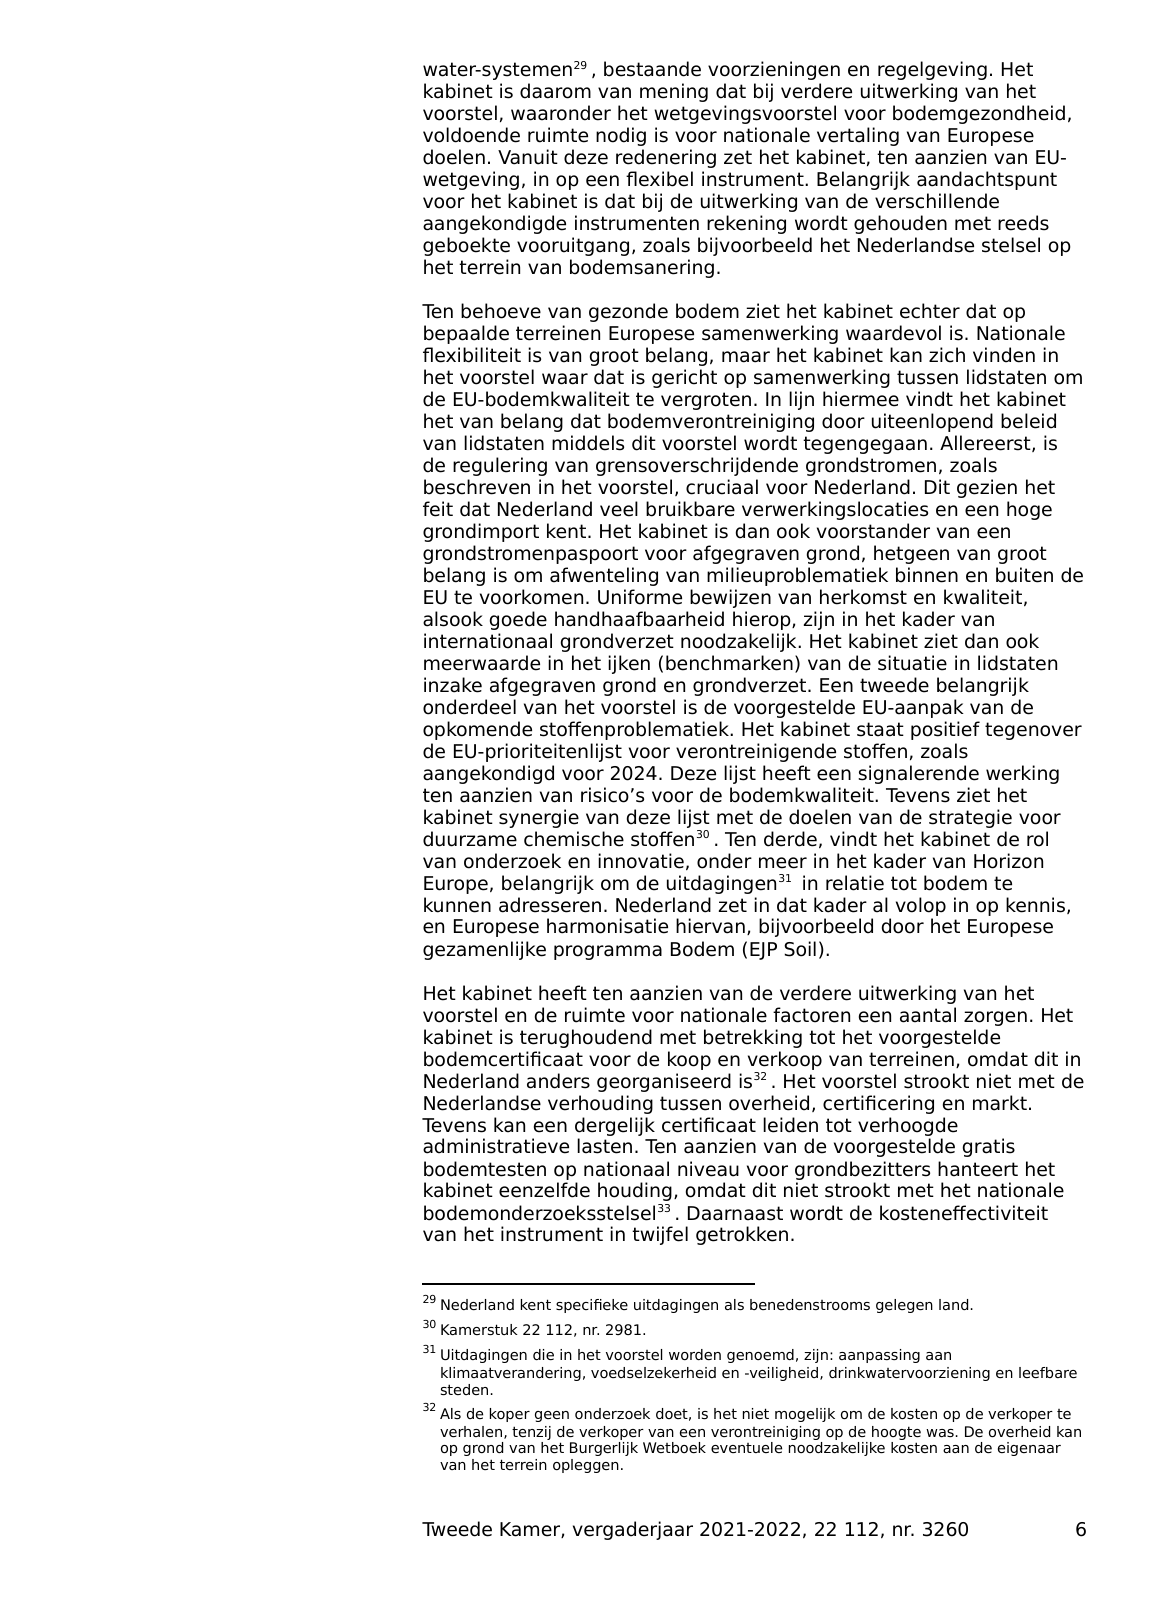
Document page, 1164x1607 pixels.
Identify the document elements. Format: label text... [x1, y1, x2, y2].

text Als de koper geen onderzoek doet, is het niet mogelijk om de kosten op de verkoper te verhalen, tenzij de verkoper van een verontreiniging op de hoogte was. De overheid kan op grond van het Burgerlijk Wetboek eventuele noodzakelijke kosten aan de eigenaar van het terrein opleggen. [422, 1402, 1087, 1474]
text Het kabinet heeft ten aanzien van de verdere uitwerking van het voorstel en de ruimte voor nationale factoren een aantal zorgen. Het kabinet is terughoudend met betrekking tot het voorgestelde bodemcertificaat voor de koop en verkoop van terreinen, omdat dit in Nederland anders georganiseerd is. Het voorstel strookt niet met de Nederlandse verhouding tussen overheid, certificering en markt. Tevens kan een dergelijk certificaat leiden tot verhoogde administratieve lasten. Ten aanzien van de voorgestelde gratis bodemtesten op nationaal niveau voor grondbezitters hanteert het kabinet eenzelfde houding, omdat dit niet strookt met het nationale bodemonderzoeksstelsel. Daarnaast wordt de kosteneffectiviteit van het instrument in twijfel getrokken. [422, 983, 1087, 1246]
text water-systemen, bestaande voorzieningen en regelgeving. Het kabinet is daarom van mening dat bij verdere uitwerking van het voorstel, waaronder het wetgevingsvoorstel voor bodemgezondheid, voldoende ruimte nodig is voor nationale vertaling van Europese doelen. Vanuit deze redenering zet het kabinet, ten aanzien van EU-wetgeving, in op een flexibel instrument. Belangrijk aandachtspunt voor het kabinet is dat bij de uitwerking van de verschillende aangekondigde instrumenten rekening wordt gehouden met reeds geboekte vooruitgang, zoals bijvoorbeeld het Nederlandse stelsel op het terrein van bodemsanering. [422, 59, 1087, 279]
text Nederland kent specifieke uitdagingen als benedenstrooms gelegen land. [422, 1293, 1087, 1315]
text Ten behoeve van gezonde bodem ziet het kabinet echter dat op bepaalde terreinen Europese samenwerking waardevol is. Nationale flexibiliteit is van groot belang, maar het kabinet kan zich vinden in het voorstel waar dat is gericht op samenwerking tussen lidstaten om de EU-bodemkwaliteit te vergroten. In lijn hiermee vindt het kabinet het van belang dat bodemverontreiniging door uiteenlopend beleid van lidstaten middels dit voorstel wordt tegengegaan. Allereerst, is de regulering van grensoverschrijdende grondstromen, zoals beschreven in het voorstel, cruciaal voor Nederland. Dit gezien het feit dat Nederland veel bruikbare verwerkingslocaties en een hoge grondimport kent. Het kabinet is dan ook voorstander van een grondstromenpaspoort voor afgegraven grond, hetgeen van groot belang is om afwenteling van milieuproblematiek binnen en buiten de EU te voorkomen. Uniforme bewijzen van herkomst en kwaliteit, alsook goede handhaafbaarheid hierop, zijn in het kader van internationaal grondverzet noodzakelijk. Het kabinet ziet dan ook meerwaarde in het ijken (benchmarken) van de situatie in lidstaten inzake afgegraven grond en grondverzet. Een tweede belangrijk onderdeel van het voorstel is de voorgestelde EU-aanpak van de opkomende stoffenproblematiek. Het kabinet staat positief tegenover de EU-prioriteitenlijst voor verontreinigende stoffen, zoals aangekondigd voor 2024. Deze lijst heeft een signalerende werking ten aanzien van risico’s voor de bodemkwaliteit. Tevens ziet het kabinet synergie van deze lijst met de doelen van de strategie voor duurzame chemische stoffen. Ten derde, vindt het kabinet de rol van onderzoek en innovatie, onder meer in het kader van Horizon Europe, belangrijk om de uitdagingen in relatie tot bodem te kunnen adresseren. Nederland zet in dat kader al volop in op kennis, en Europese harmonisatie hiervan, bijvoorbeeld door het Europese gezamenlijke programma Bodem (EJP Soil). [422, 301, 1087, 960]
text Uitdagingen die in het voorstel worden genoemd, zijn: aanpassing aan klimaatverandering, voedselzekerheid en -veiligheid, drinkwatervoorziening en leefbare steden. [422, 1343, 1087, 1399]
text Kamerstuk 22 112, nr. 2981. [422, 1318, 1087, 1340]
